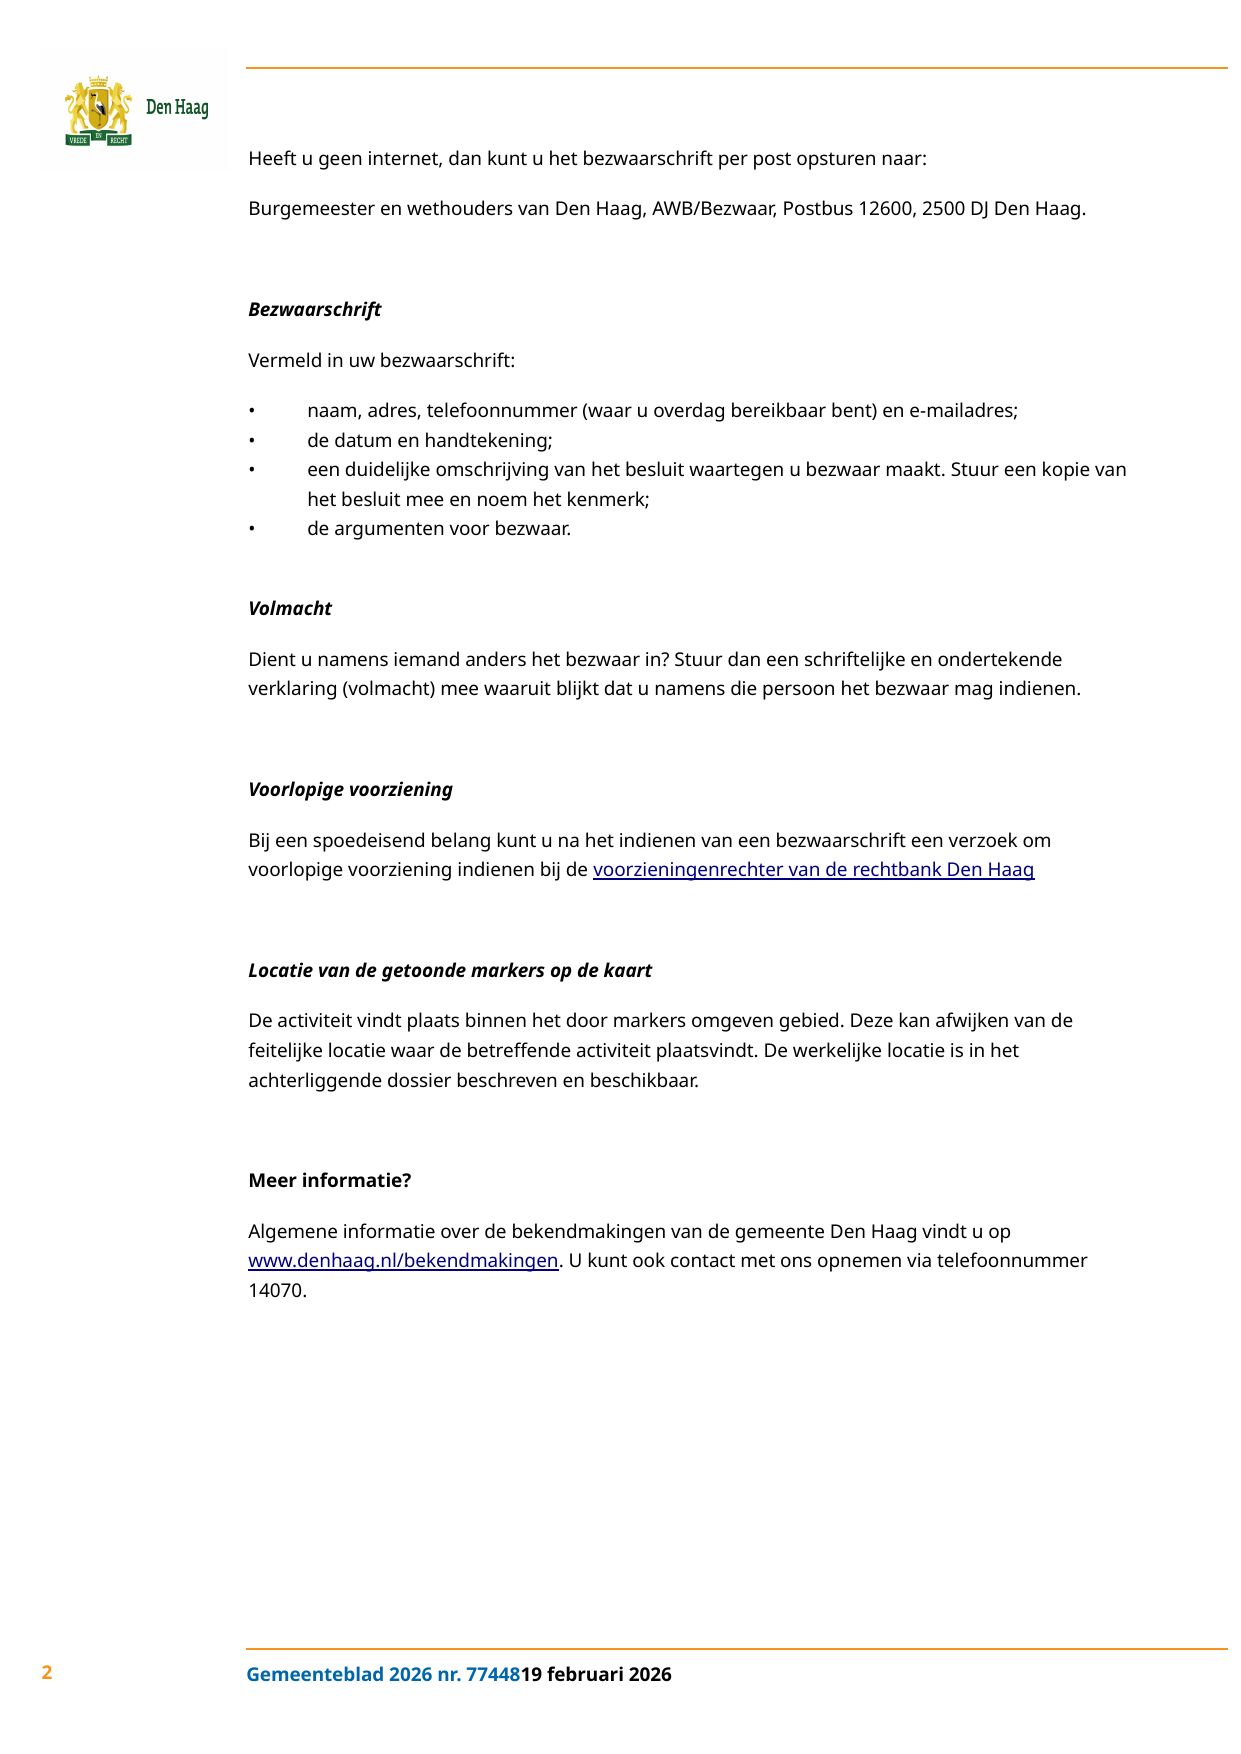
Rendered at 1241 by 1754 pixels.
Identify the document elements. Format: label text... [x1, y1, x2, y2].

text Vermeld in uw bezwaarschrift: [248, 347, 1152, 373]
list een duidelijke omschrijving van het besluit waartegen u bezwaar maakt. Stuur een kopie van het besluit mee en noem het kenmerk; [248, 456, 1152, 512]
text Bezwaarschrift [248, 296, 1152, 322]
text Meer informatie? [248, 1168, 1152, 1193]
text Bij een spoedeisend belang kunt u na het indienen van een bezwaarschrift een verzoek om voorlopige voorziening indienen bij de voorzieningenrechter van de rechtbank Den Haag [248, 827, 1152, 882]
text Algemene informatie over de bekendmakingen van de gemeente Den Haag vindt u op www.denhaag.nl/bekendmakingen. U kunt ook contact met ons opnemen via telefoonnummer 14070. [248, 1218, 1152, 1303]
list de datum en handtekening; [248, 427, 1152, 453]
text Dient u namens iemand anders het bezwaar in? Stuur dan een schriftelijke en ondertekende verklaring (volmacht) mee waaruit blijkt dat u namens die persoon het bezwaar mag indienen. [248, 646, 1152, 701]
list de argumenten voor bezwaar. [248, 516, 1152, 541]
text De activiteit vindt plaats binnen het door markers omgeven gebied. Deze kan afwijken van de feitelijke locatie waar de betreffende activiteit plaatsvindt. De werkelijke locatie is in het achterliggende dossier beschreven en beschikbaar. [248, 1008, 1152, 1093]
text Heeft u geen internet, dan kunt u het bezwaarschrift per post opsturen naar: [248, 145, 1152, 171]
list naam, adres, telefoonnummer (waar u overdag bereikbaar bent) en e-mailadres; [248, 397, 1152, 423]
text Volmacht [248, 596, 1152, 621]
text Voorlopige voorziening [248, 776, 1152, 802]
text Burgemeester en wethouders van Den Haag, AWB/Bezwaar, Postbus 12600, 2500 DJ Den Haag. [248, 196, 1152, 221]
picture [41, 47, 231, 172]
text Locatie van de getoonde markers op de kaart [248, 957, 1152, 983]
